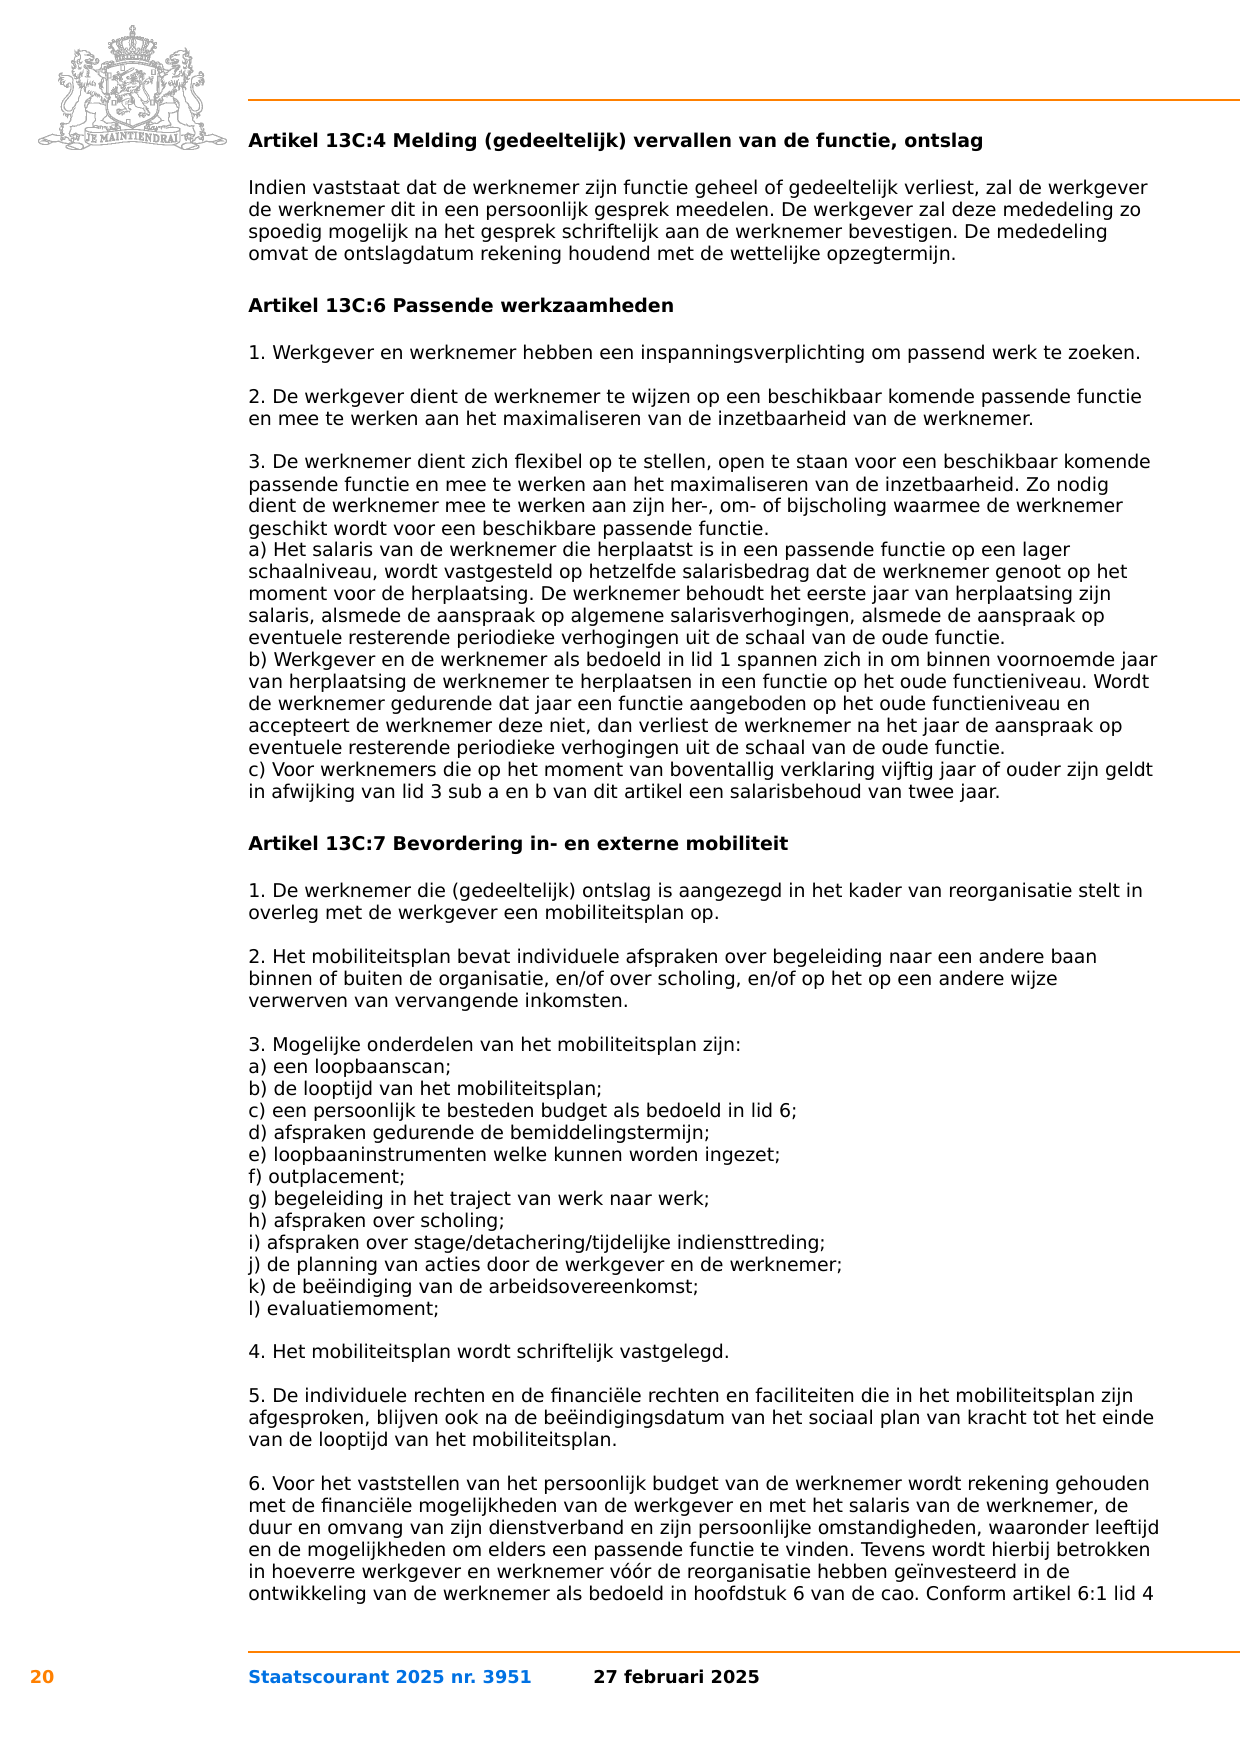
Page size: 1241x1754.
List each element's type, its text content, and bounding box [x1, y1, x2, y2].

text i) afspraken over stage/detachering/tijdelijke indiensttreding; [248, 1232, 1163, 1253]
text 3. Mogelijke onderdelen van het mobiliteitsplan zijn: [248, 1034, 1163, 1056]
text 1. De werknemer die (gedeeltelijk) ontslag is aangezegd in het kader van reorganisatie stelt in overleg met de werkgever een mobiliteitsplan op. [248, 880, 1163, 924]
text b) Werkgever en de werknemer als bedoeld in lid 1 spannen zich in om binnen voornoemde jaar van herplaatsing de werknemer te herplaatsen in een functie op het oude functieniveau. Wordt de werknemer gedurende dat jaar een functie aangeboden op het oude functieniveau en accepteert de werknemer deze niet, dan verliest de werknemer na het jaar de aanspraak op eventuele resterende periodieke verhogingen uit de schaal van de oude functie. [248, 649, 1163, 759]
text 2. Het mobiliteitsplan bevat individuele afspraken over begeleiding naar een andere baan binnen of buiten de organisatie, en/of over scholing, en/of op het op een andere wijze verwerven van vervangende inkomsten. [248, 946, 1163, 1012]
text c) Voor werknemers die op het moment van boventallig verklaring vijftig jaar of ouder zijn geldt in afwijking van lid 3 sub a en b van dit artikel een salarisbehoud van twee jaar. [248, 759, 1163, 803]
text 1. Werkgever en werknemer hebben een inspanningsverplichting om passend werk te zoeken. [248, 342, 1163, 364]
text f) outplacement; [248, 1166, 1163, 1188]
picture [38, 25, 227, 150]
text l) evaluatiemoment; [248, 1297, 1163, 1319]
text c) een persoonlijk te besteden budget als bedoeld in lid 6; [248, 1100, 1163, 1122]
text 6. Voor het vaststellen van het persoonlijk budget van de werknemer wordt rekening gehouden met de financiële mogelijkheden van de werkgever en met het salaris van de werknemer, de duur en omvang van zijn dienstverband en zijn persoonlijke omstandigheden, waaronder leeftijd en de mogelijkheden om elders een passende functie te vinden. Tevens wordt hierbij betrokken in hoeverre werkgever en werknemer vóór de reorganisatie hebben geïnvesteerd in de ontwikkeling van de werknemer als bedoeld in hoofdstuk 6 van de cao. Conform artikel 6:1 lid 4 [248, 1473, 1163, 1605]
text 2. De werkgever dient de werknemer te wijzen op een beschikbaar komende passende functie en mee te werken aan het maximaliseren van de inzetbaarheid van de werknemer. [248, 386, 1163, 429]
text 3. De werknemer dient zich flexibel op te stellen, open te staan voor een beschikbaar komende passende functie en mee te werken aan het maximaliseren van de inzetbaarheid. Zo nodig dient de werknemer mee te werken aan zijn her-, om- of bijscholing waarmee de werknemer geschikt wordt voor een beschikbare passende functie. [248, 451, 1163, 539]
subtitle Artikel 13C:7 Bevordering in- en externe mobiliteit [248, 833, 1163, 855]
text d) afspraken gedurende de bemiddelingstermijn; [248, 1122, 1163, 1144]
text b) de looptijd van het mobiliteitsplan; [248, 1078, 1163, 1100]
subtitle Artikel 13C:6 Passende werkzaamheden [248, 295, 1163, 317]
text k) de beëindiging van de arbeidsovereenkomst; [248, 1276, 1163, 1297]
text j) de planning van acties door de werkgever en de werknemer; [248, 1253, 1163, 1276]
text Indien vaststaat dat de werknemer zijn functie geheel of gedeeltelijk verliest, zal de werkgever de werknemer dit in een persoonlijk gesprek meedelen. De werkgever zal deze mededeling zo spoedig mogelijk na het gesprek schriftelijk aan de werknemer bevestigen. De mededeling omvat de ontslagdatum rekening houdend met de wettelijke opzegtermijn. [248, 177, 1163, 265]
text a) Het salaris van de werknemer die herplaatst is in een passende functie op een lager schaalniveau, wordt vastgesteld op hetzelfde salarisbedrag dat de werknemer genoot op het moment voor de herplaatsing. De werknemer behoudt het eerste jaar van herplaatsing zijn salaris, alsmede de aanspraak op algemene salarisverhogingen, alsmede de aanspraak op eventuele resterende periodieke verhogingen uit de schaal van de oude functie. [248, 539, 1163, 649]
text g) begeleiding in het traject van werk naar werk; [248, 1188, 1163, 1209]
text 4. Het mobiliteitsplan wordt schriftelijk vastgelegd. [248, 1341, 1163, 1363]
text e) loopbaaninstrumenten welke kunnen worden ingezet; [248, 1144, 1163, 1166]
text 5. De individuele rechten en de financiële rechten en faciliteiten die in het mobiliteitsplan zijn afgesproken, blijven ook na de beëindigingsdatum van het sociaal plan van kracht tot het einde van de looptijd van het mobiliteitsplan. [248, 1385, 1163, 1451]
subtitle Artikel 13C:4 Melding (gedeeltelijk) vervallen van de functie, ontslag [248, 130, 1163, 152]
text h) afspraken over scholing; [248, 1209, 1163, 1232]
text a) een loopbaanscan; [248, 1056, 1163, 1078]
